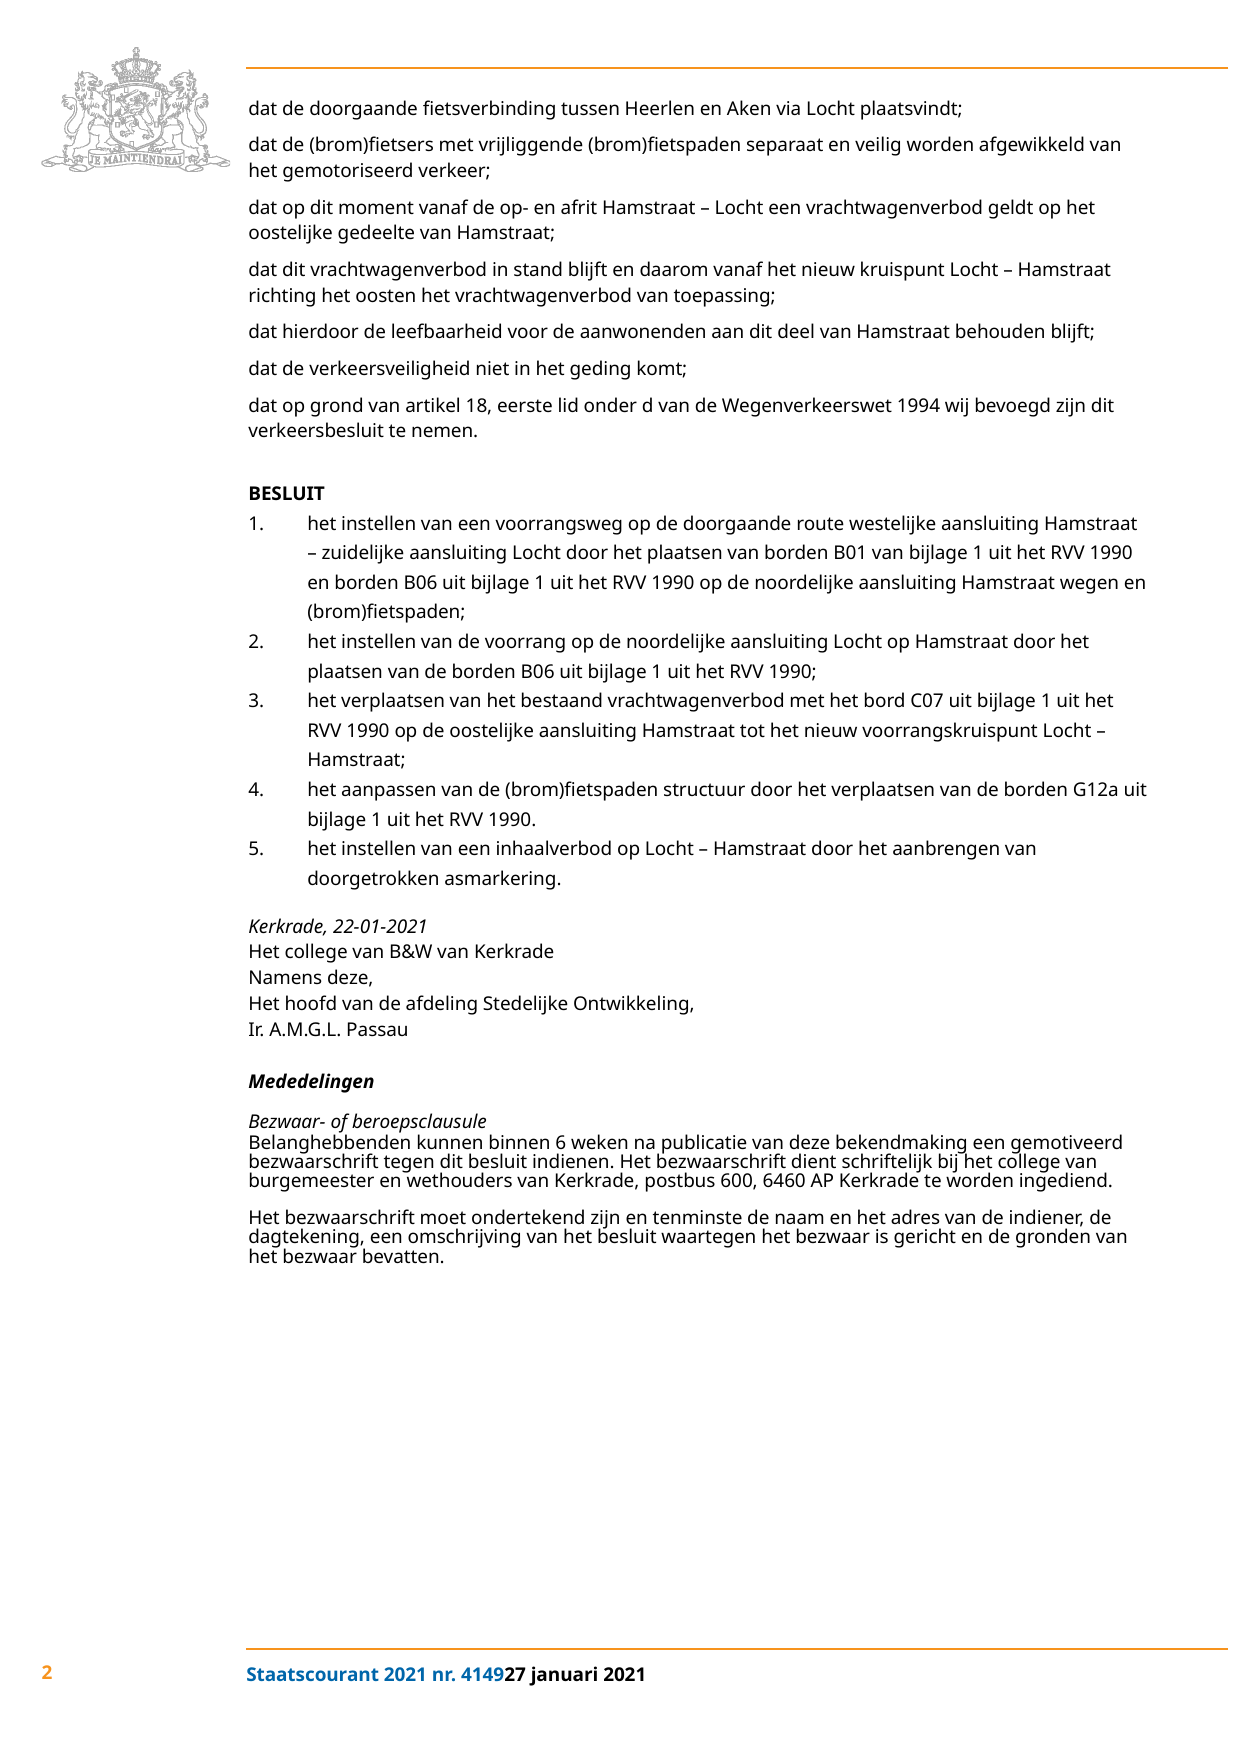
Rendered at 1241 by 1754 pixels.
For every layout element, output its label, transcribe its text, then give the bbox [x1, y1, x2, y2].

text dat de (brom)fietsers met vrijliggende (brom)fietspaden separaat en veilig worden afgewikkeld van het gemotoriseerd verkeer; [248, 131, 1152, 183]
text Het college van B&W van Kerkrade [248, 938, 1152, 964]
list het instellen van de voorrang op de noordelijke aansluiting Locht op Hamstraat door het plaatsen van de borden B06 uit bijlage 1 uit het RVV 1990; [248, 628, 1152, 684]
text BESLUIT [248, 480, 1152, 506]
text Kerkrade, 22-01-2021 [248, 913, 1152, 938]
text Het bezwaarschrift moet ondertekend zijn en tenminste de naam en het adres van de indiener, de dagtekening, een omschrijving van het besluit waartegen het bezwaar is gericht en de gronden van het bezwaar bevatten. [248, 1209, 1152, 1267]
text Ir. A.M.G.L. Passau [248, 1016, 1152, 1041]
text Het hoofd van de afdeling Stedelijke Ontwikkeling, [248, 990, 1152, 1016]
text Namens deze, [248, 964, 1152, 990]
text dat op grond van artikel 18, eerste lid onder d van de Wegenverkeerswet 1994 wij bevoegd zijn dit verkeersbesluit te nemen. [248, 392, 1152, 443]
text dat hierdoor de leefbaarheid voor de aanwonenden aan dit deel van Hamstraat behouden blijft; [248, 319, 1152, 344]
list het instellen van een voorrangsweg op de doorgaande route westelijke aansluiting Hamstraat – zuidelijke aansluiting Locht door het plaatsen van borden B01 van bijlage 1 uit het RVV 1990 en borden B06 uit bijlage 1 uit het RVV 1990 op de noordelijke aansluiting Hamstraat wegen en (brom)fietspaden; [248, 510, 1152, 624]
text dat de verkeersveiligheid niet in het geding komt; [248, 355, 1152, 381]
text dat dit vrachtwagenverbod in stand blijft en daarom vanaf het nieuw kruispunt Locht – Hamstraat richting het oosten het vrachtwagenverbod van toepassing; [248, 256, 1152, 308]
text dat op dit moment vanaf de op- en afrit Hamstraat – Locht een vrachtwagenverbod geldt op het oostelijke gedeelte van Hamstraat; [248, 194, 1152, 245]
list het aanpassen van de (brom)fietspaden structuur door het verplaatsen van de borden G12a uit bijlage 1 uit het RVV 1990. [248, 776, 1152, 832]
text Mededelingen [248, 1069, 1152, 1094]
text Belanghebbenden kunnen binnen 6 weken na publicatie van deze bekendmaking een gemotiveerd bezwaarschrift tegen dit besluit indienen. Het bezwaarschrift dient schriftelijk bij het college van burgemeester en wethouders van Kerkrade, postbus 600, 6460 AP Kerkrade te worden ingediend. [248, 1134, 1152, 1191]
picture [41, 47, 231, 172]
text dat de doorgaande fietsverbinding tussen Heerlen en Aken via Locht plaatsvindt; [248, 95, 1152, 121]
text Bezwaar- of beroepsclausule [248, 1108, 1152, 1134]
list het verplaatsen van het bestaand vrachtwagenverbod met het bord C07 uit bijlage 1 uit het RVV 1990 op de oostelijke aansluiting Hamstraat tot het nieuw voorrangskruispunt Locht – Hamstraat; [248, 687, 1152, 772]
list het instellen van een inhaalverbod op Locht – Hamstraat door het aanbrengen van doorgetrokken asmarkering. [248, 835, 1152, 891]
